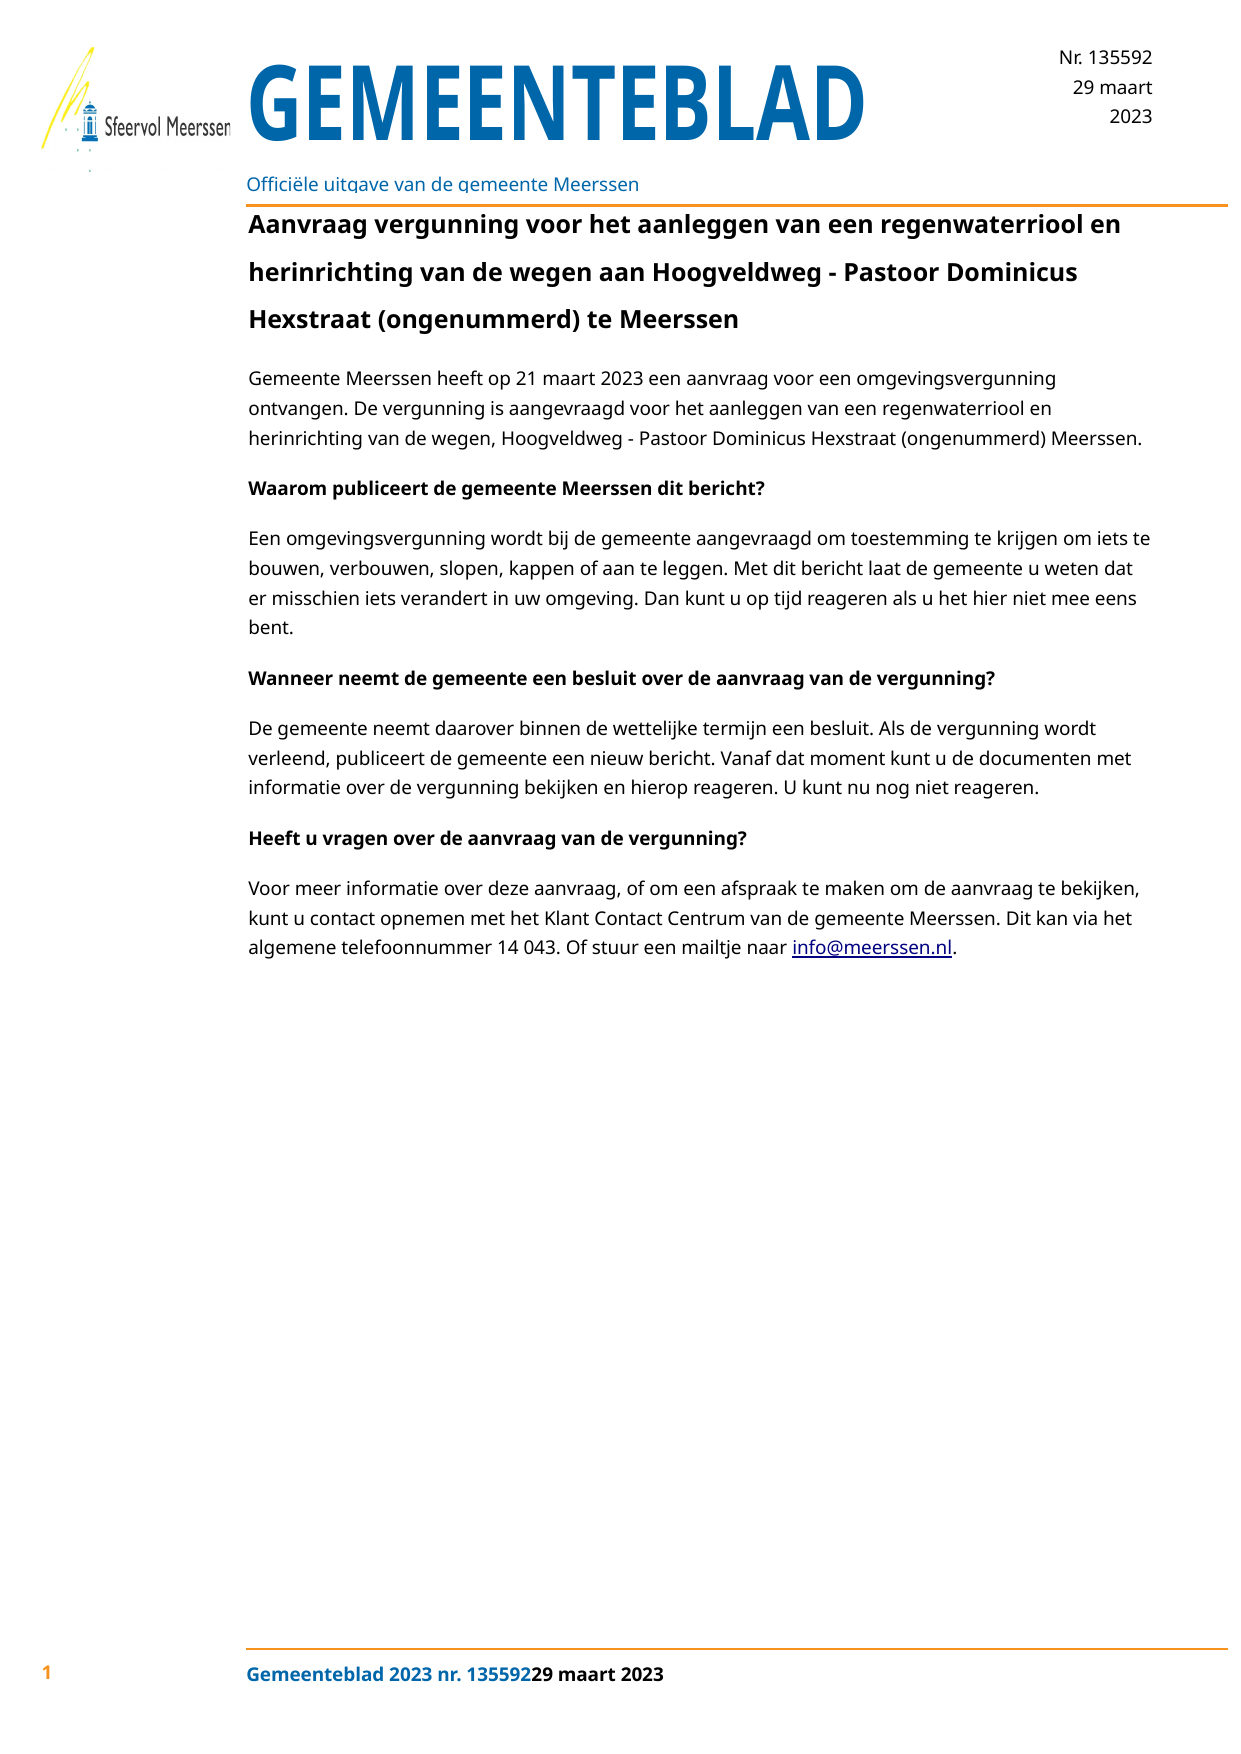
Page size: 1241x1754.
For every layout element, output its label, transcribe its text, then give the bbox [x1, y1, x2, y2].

text Voor meer informatie over deze aanvraag, of om een afspraak te maken om de aanvraag te bekijken, kunt u contact opnemen met het Klant Contact Centrum van de gemeente Meerssen. Dit kan via het algemene telefoonnummer 14 043. Of stuur een mailtje naar info@meerssen.nl. [248, 875, 1152, 960]
text Heeft u vragen over de aanvraag van de vergunning? [248, 825, 1152, 850]
text Aanvraag vergunning voor het aanleggen van een regenwaterriool en herinrichting van de wegen aan Hoogveldweg - Pastoor Dominicus Hexstraat (ongenummerd) te Meerssen [248, 207, 1152, 336]
picture [41, 47, 231, 172]
text Een omgevingsvergunning wordt bij de gemeente aangevraagd om toestemming te krijgen om iets te bouwen, verbouwen, slopen, kappen of aan te leggen. Met dit bericht laat de gemeente u weten dat er misschien iets verandert in uw omgeving. Dan kunt u op tijd reageren als u het hier niet mee eens bent. [248, 526, 1152, 640]
text Wanneer neemt de gemeente een besluit over de aanvraag van de vergunning? [248, 665, 1152, 690]
text Gemeente Meerssen heeft op 21 maart 2023 een aanvraag voor een omgevingsvergunning ontvangen. De vergunning is aangevraagd voor het aanleggen van een regenwaterriool en herinrichting van de wegen, Hoogveldweg - Pastoor Dominicus Hexstraat (ongenummerd) Meerssen. [248, 366, 1152, 450]
text Waarom publiceert de gemeente Meerssen dit bericht? [248, 475, 1152, 501]
text De gemeente neemt daarover binnen de wettelijke termijn een besluit. Als de vergunning wordt verleend, publiceert de gemeente een nieuw bericht. Vanaf dat moment kunt u de documenten met informatie over de vergunning bekijken en hierop reageren. U kunt nu nog niet reageren. [248, 715, 1152, 800]
